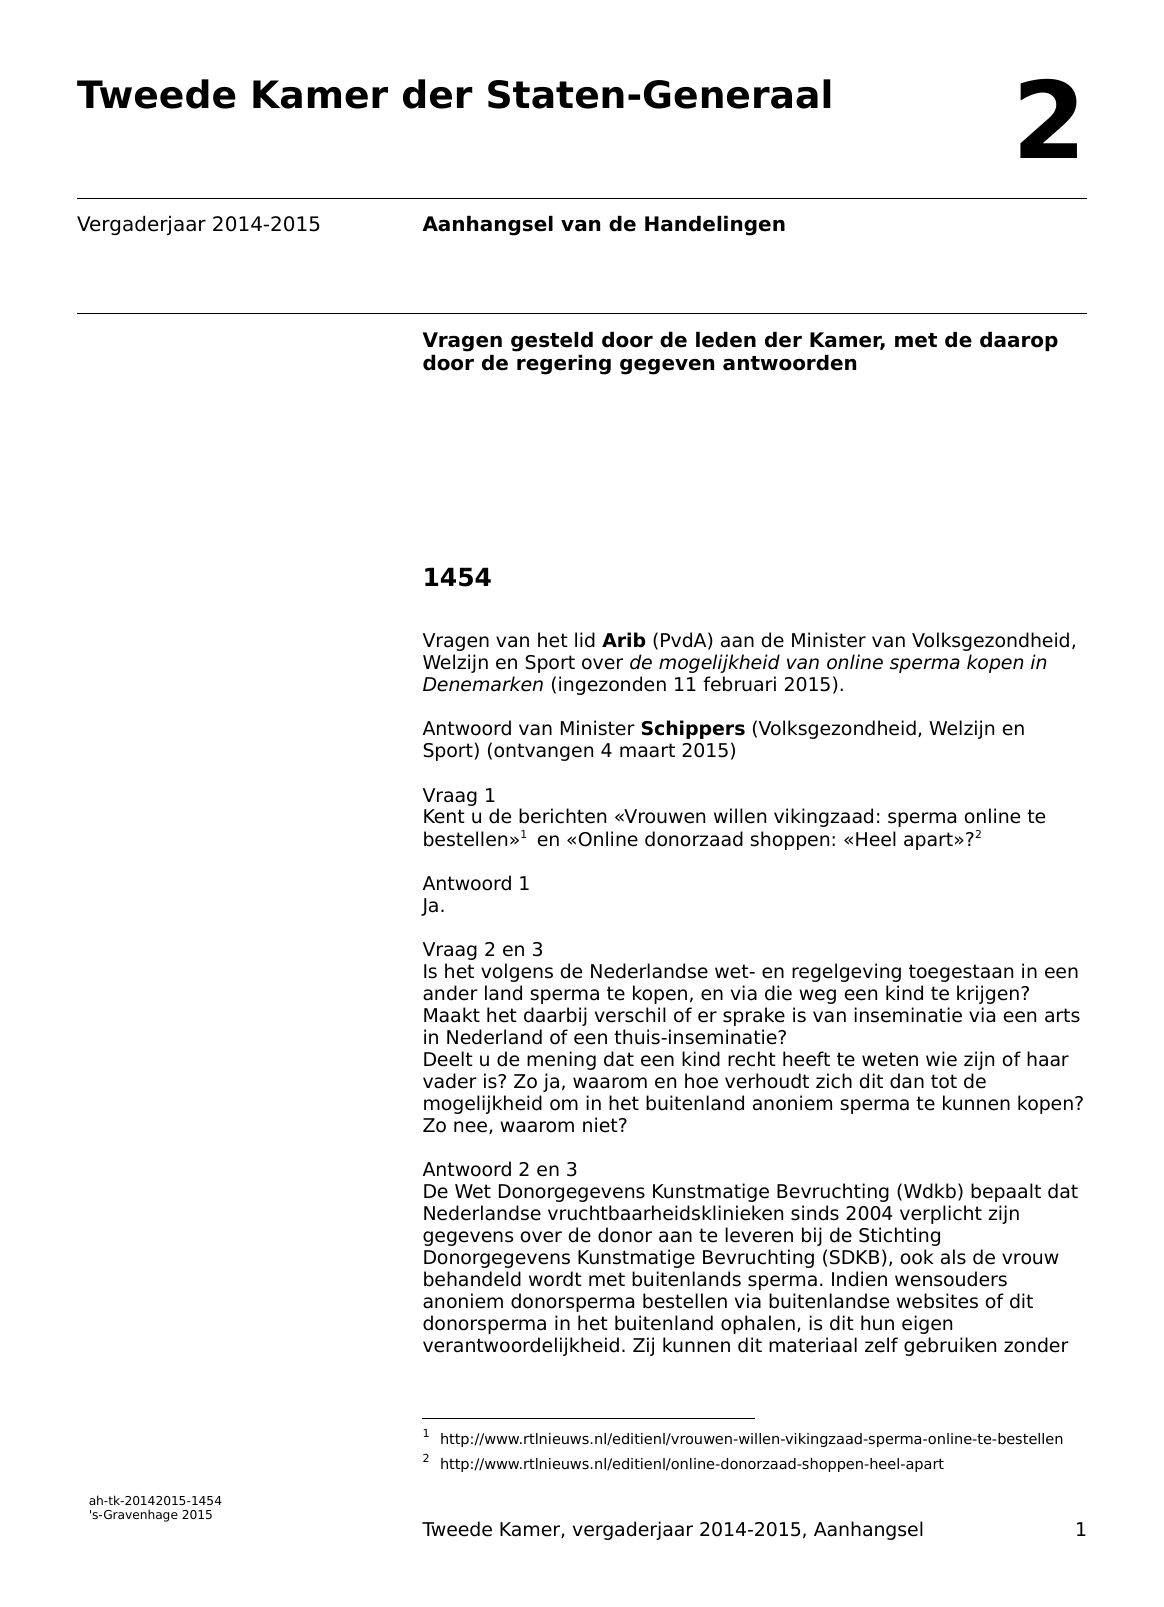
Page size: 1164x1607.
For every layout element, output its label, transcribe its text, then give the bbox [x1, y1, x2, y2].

text Vraag 1 [422, 784, 1087, 806]
text Ja. [422, 894, 1087, 917]
text Antwoord 1 [422, 873, 1087, 894]
text De Wet Donorgegevens Kunstmatige Bevruchting (Wdkb) bepaalt dat Nederlandse vruchtbaarheidsklinieken sinds 2004 verplicht zijn gegevens over de donor aan te leveren bij de Stichting Donorgegevens Kunstmatige Bevruchting (SDKB), ook als de vrouw behandeld wordt met buitenlands sperma. Indien wensouders anoniem donorsperma bestellen via buitenlandse websites of dit donorsperma in het buitenland ophalen, is dit hun eigen verantwoordelijkheid. Zij kunnen dit materiaal zelf gebruiken zonder [422, 1181, 1087, 1357]
text Vraag 2 en 3 [422, 939, 1087, 961]
text Antwoord 2 en 3 [422, 1159, 1087, 1181]
text http://www.rtlnieuws.nl/editienl/online-donorzaad-shoppen-heel-apart [422, 1452, 1087, 1474]
text Vragen van het lid Arib (PvdA) aan de Minister van Volksgezondheid, Welzijn en Sport over de mogelijkheid van online sperma kopen in Denemarken (ingezonden 11 februari 2015). [422, 630, 1087, 696]
text Kent u de berichten «Vrouwen willen vikingzaad: sperma online te bestellen» en «Online donorzaad shoppen: «Heel apart»? [422, 806, 1087, 850]
table_header Tweede Kamer der Staten-Generaal [77, 59, 886, 198]
table_cell Vragen gesteld door de leden der Kamer, met de daarop door de regering gegeven antwoorden [422, 314, 1087, 375]
text ah-tk-20142015-1454 [88, 1494, 323, 1508]
table_cell [77, 314, 422, 375]
text http://www.rtlnieuws.nl/editienl/vrouwen-willen-vikingzaad-sperma-online-te-bestellen [422, 1427, 1087, 1449]
table_cell Vergaderjaar 2014-2015 [77, 199, 422, 313]
table_header 2 [886, 59, 1087, 198]
text Antwoord van Minister Schippers (Volksgezondheid, Welzijn en Sport) (ontvangen 4 maart 2015) [422, 718, 1087, 762]
text Deelt u de mening dat een kind recht heeft te weten wie zijn of haar vader is? Zo ja, waarom en hoe verhoudt zich dit dan tot de mogelijkheid om in het buitenland anoniem sperma te kunnen kopen? Zo nee, waarom niet? [422, 1049, 1087, 1137]
text Is het volgens de Nederlandse wet- en regelgeving toegestaan in een ander land sperma te kopen, en via die weg een kind te krijgen? Maakt het daarbij verschil of er sprake is van inseminatie via een arts in Nederland of een thuis-inseminatie? [422, 961, 1087, 1049]
text 's-Gravenhage 2015 [88, 1508, 323, 1522]
table_cell Aanhangsel van de Handelingen [422, 199, 1087, 313]
text 1454 [422, 563, 1087, 592]
